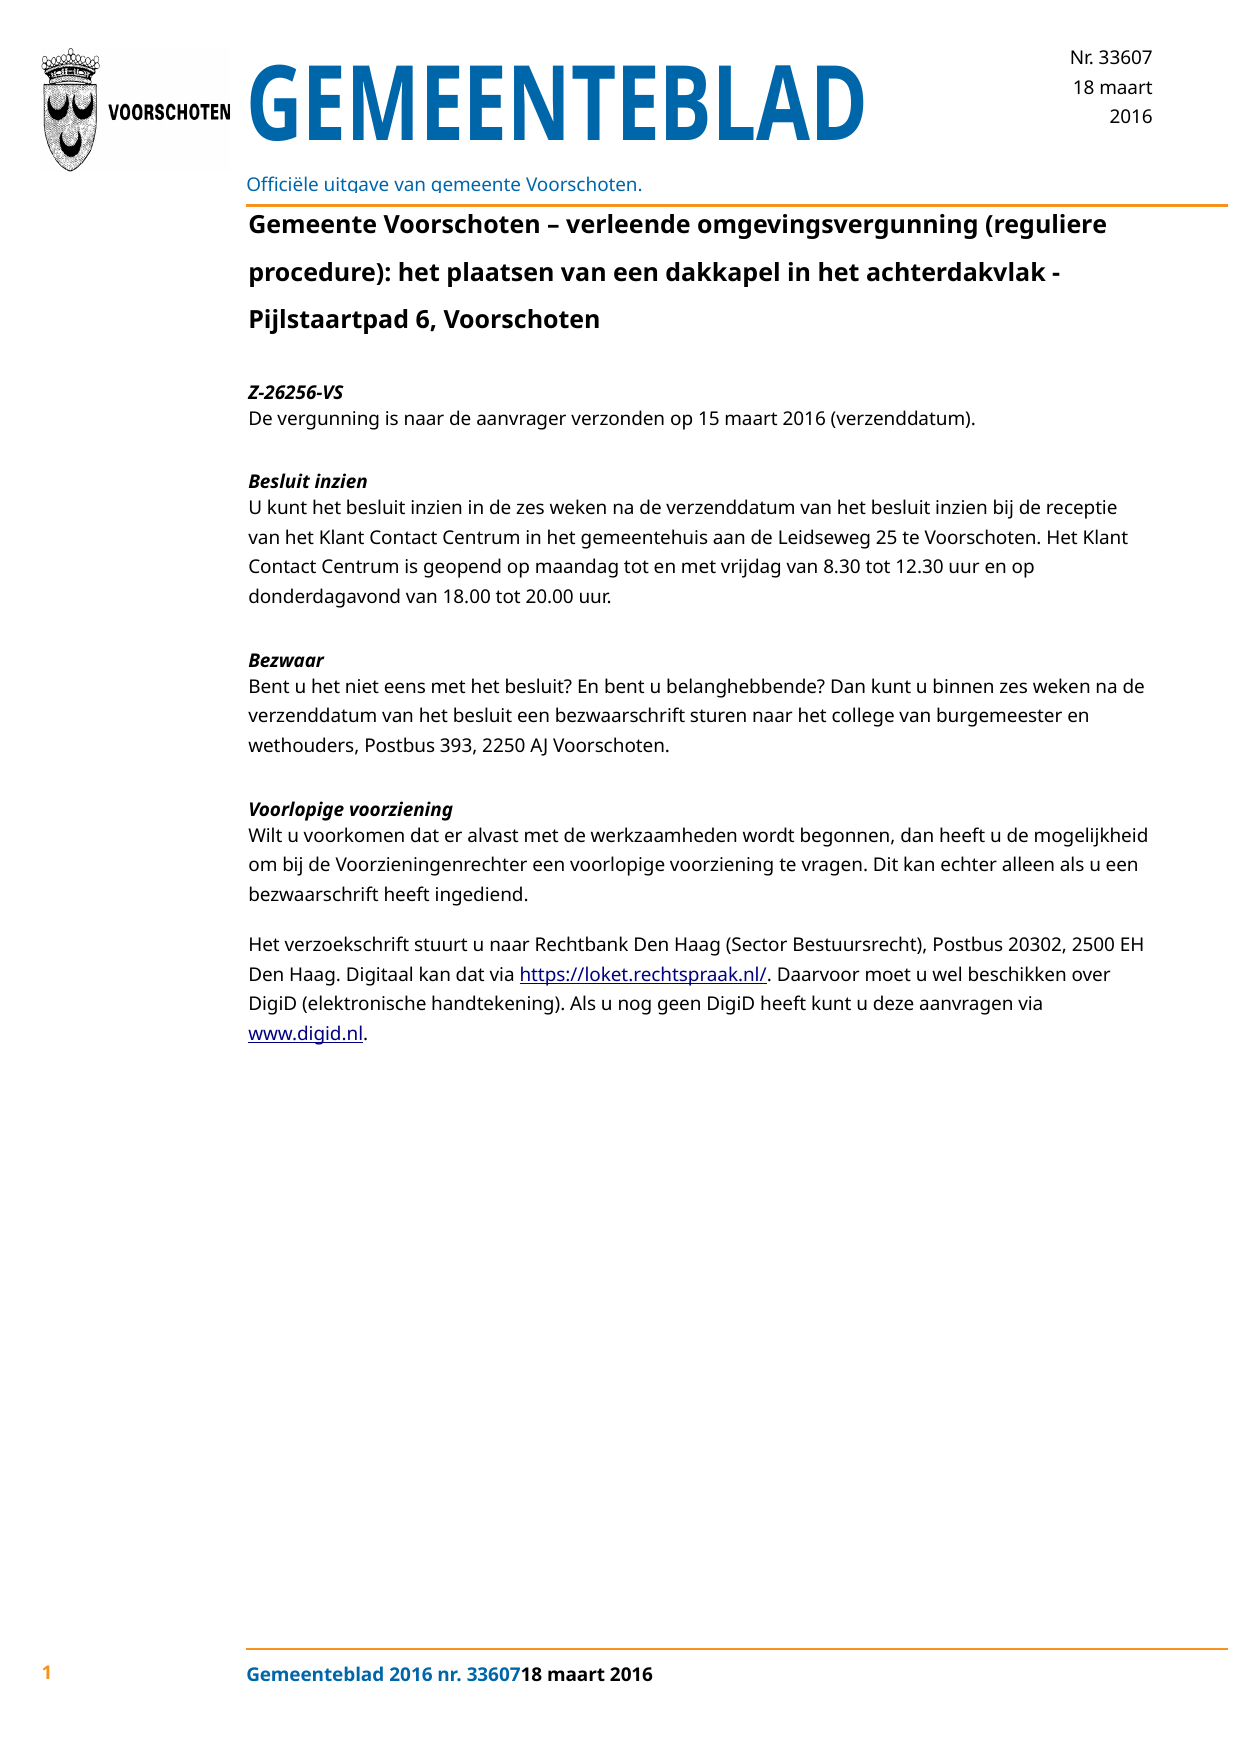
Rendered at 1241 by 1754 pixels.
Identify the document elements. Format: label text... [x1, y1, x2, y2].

text Het verzoekschrift stuurt u naar Rechtbank Den Haag (Sector Bestuursrecht), Postbus 20302, 2500 EH Den Haag. Digitaal kan dat via https://loket.rechtspraak.nl/. Daarvoor moet u wel beschikken over DigiD (elektronische handtekening). Als u nog geen DigiD heeft kunt u deze aanvragen via www.digid.nl. [248, 931, 1152, 1046]
text Bent u het niet eens met het besluit? En bent u belanghebbende? Dan kunt u binnen zes weken na de verzenddatum van het besluit een bezwaarschrift sturen naar het college van burgemeester en wethouders, Postbus 393, 2250 AJ Voorschoten. [248, 673, 1152, 758]
text U kunt het besluit inzien in de zes weken na de verzenddatum van het besluit inzien bij de receptie van het Klant Contact Centrum in het gemeentehuis aan de Leidseweg 25 te Voorschoten. Het Klant Contact Centrum is geopend op maandag tot en met vrijdag van 8.30 tot 12.30 uur en op donderdagavond van 18.00 tot 20.00 uur. [248, 494, 1152, 609]
text Z-26256-VS [248, 379, 1152, 405]
text Voorlopige voorziening [248, 796, 1152, 822]
text Bezwaar [248, 647, 1152, 673]
text Wilt u voorkomen dat er alvast met de werkzaamheden wordt begonnen, dan heeft u de mogelijkheid om bij de Voorzieningenrechter een voorlopige voorziening te vragen. Dit kan echter alleen als u een bezwaarschrift heeft ingediend. [248, 822, 1152, 907]
text De vergunning is naar de aanvrager verzonden op 15 maart 2016 (verzenddatum). [248, 405, 1152, 431]
text Besluit inzien [248, 469, 1152, 494]
picture [41, 47, 231, 172]
text Gemeente Voorschoten – verleende omgevingsvergunning (reguliere procedure): het plaatsen van een dakkapel in het achterdakvlak - Pijlstaartpad 6, Voorschoten [248, 207, 1152, 336]
